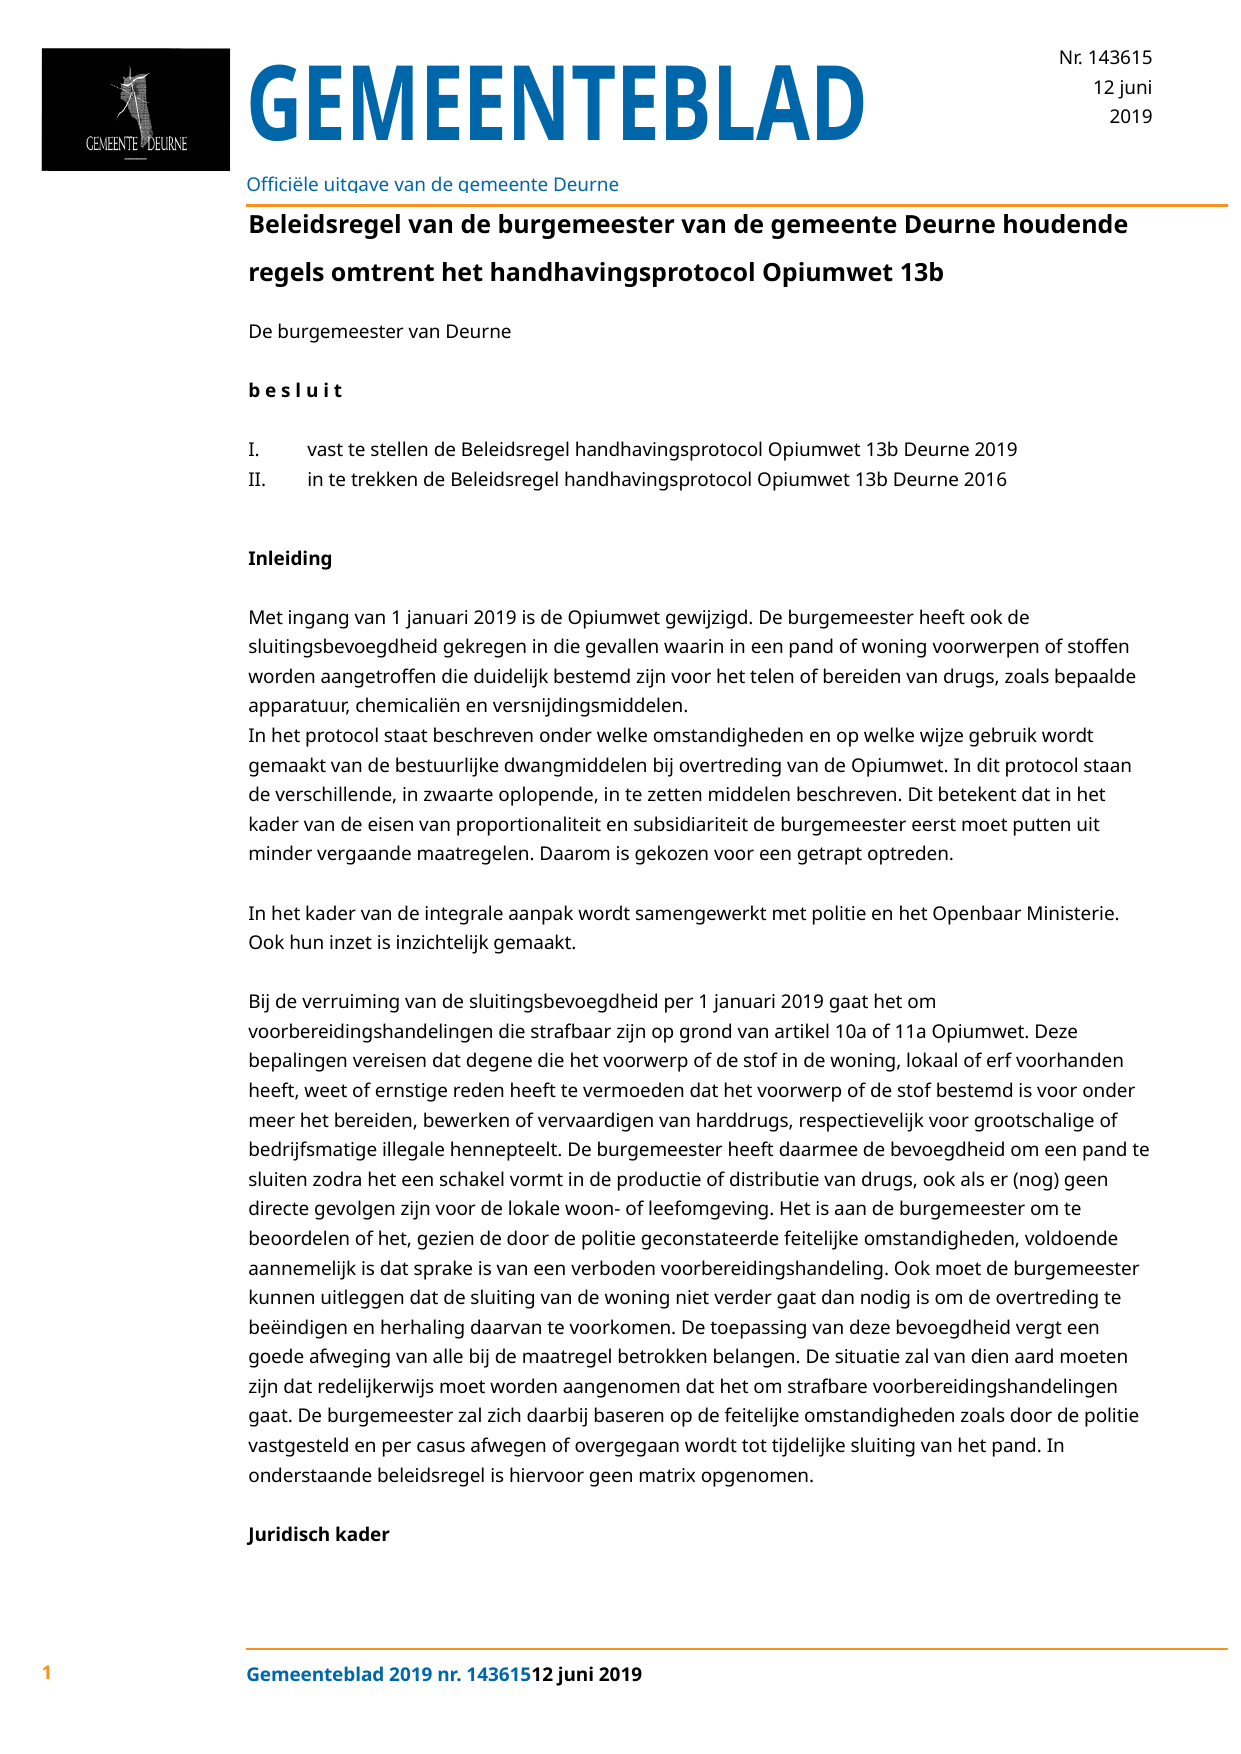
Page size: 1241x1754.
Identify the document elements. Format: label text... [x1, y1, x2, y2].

text In het protocol staat beschreven onder welke omstandigheden en op welke wijze gebruik wordt gemaakt van de bestuurlijke dwangmiddelen bij overtreding van de Opiumwet. In dit protocol staan de verschillende, in zwaarte oplopende, in te zetten middelen beschreven. Dit betekent dat in het kader van de eisen van proportionaliteit en subsidiariteit de burgemeester eerst moet putten uit minder vergaande maatregelen. Daarom is gekozen voor een getrapt optreden. [248, 722, 1152, 866]
text In het kader van de integrale aanpak wordt samengewerkt met politie en het Openbaar Ministerie. Ook hun inzet is inzichtelijk gemaakt. [248, 900, 1152, 955]
text Inleiding [248, 545, 1152, 570]
text b e s l u i t [248, 377, 1152, 403]
text Met ingang van 1 januari 2019 is de Opiumwet gewijzigd. De burgemeester heeft ook de sluitingsbevoegdheid gekregen in die gevallen waarin in een pand of woning voorwerpen of stoffen worden aangetroffen die duidelijk bestemd zijn voor het telen of bereiden van drugs, zoals bepaalde apparatuur, chemicaliën en versnijdingsmiddelen. [248, 604, 1152, 718]
text De burgemeester van Deurne [248, 318, 1152, 344]
list in te trekken de Beleidsregel handhavingsprotocol Opiumwet 13b Deurne 2016 [248, 466, 1152, 492]
picture [41, 47, 231, 172]
text Bij de verruiming van de sluitingsbevoegdheid per 1 januari 2019 gaat het om voorbereidingshandelingen die strafbaar zijn op grond van artikel 10a of 11a Opiumwet. Deze bepalingen vereisen dat degene die het voorwerp of de stof in de woning, lokaal of erf voorhanden heeft, weet of ernstige reden heeft te vermoeden dat het voorwerp of de stof bestemd is voor onder meer het bereiden, bewerken of vervaardigen van harddrugs, respectievelijk voor grootschalige of bedrijfsmatige illegale hennepteelt. De burgemeester heeft daarmee de bevoegdheid om een pand te sluiten zodra het een schakel vormt in de productie of distributie van drugs, ook als er (nog) geen directe gevolgen zijn voor de lokale woon- of leefomgeving. Het is aan de burgemeester om te beoordelen of het, gezien de door de politie geconstateerde feitelijke omstandigheden, voldoende aannemelijk is dat sprake is van een verboden voorbereidingshandeling. Ook moet de burgemeester kunnen uitleggen dat de sluiting van de woning niet verder gaat dan nodig is om de overtreding te beëindigen en herhaling daarvan te voorkomen. De toepassing van deze bevoegdheid vergt een goede afweging van alle bij de maatregel betrokken belangen. De situatie zal van dien aard moeten zijn dat redelijkerwijs moet worden aangenomen dat het om strafbare voorbereidingshandelingen gaat. De burgemeester zal zich daarbij baseren op de feitelijke omstandigheden zoals door de politie vastgesteld en per casus afwegen of overgegaan wordt tot tijdelijke sluiting van het pand. In onderstaande beleidsregel is hiervoor geen matrix opgenomen. [248, 988, 1152, 1487]
text Juridisch kader [248, 1521, 1152, 1547]
text Beleidsregel van de burgemeester van de gemeente Deurne houdende regels omtrent het handhavingsprotocol Opiumwet 13b [248, 207, 1152, 288]
list vast te stellen de Beleidsregel handhavingsprotocol Opiumwet 13b Deurne 2019 [248, 436, 1152, 462]
